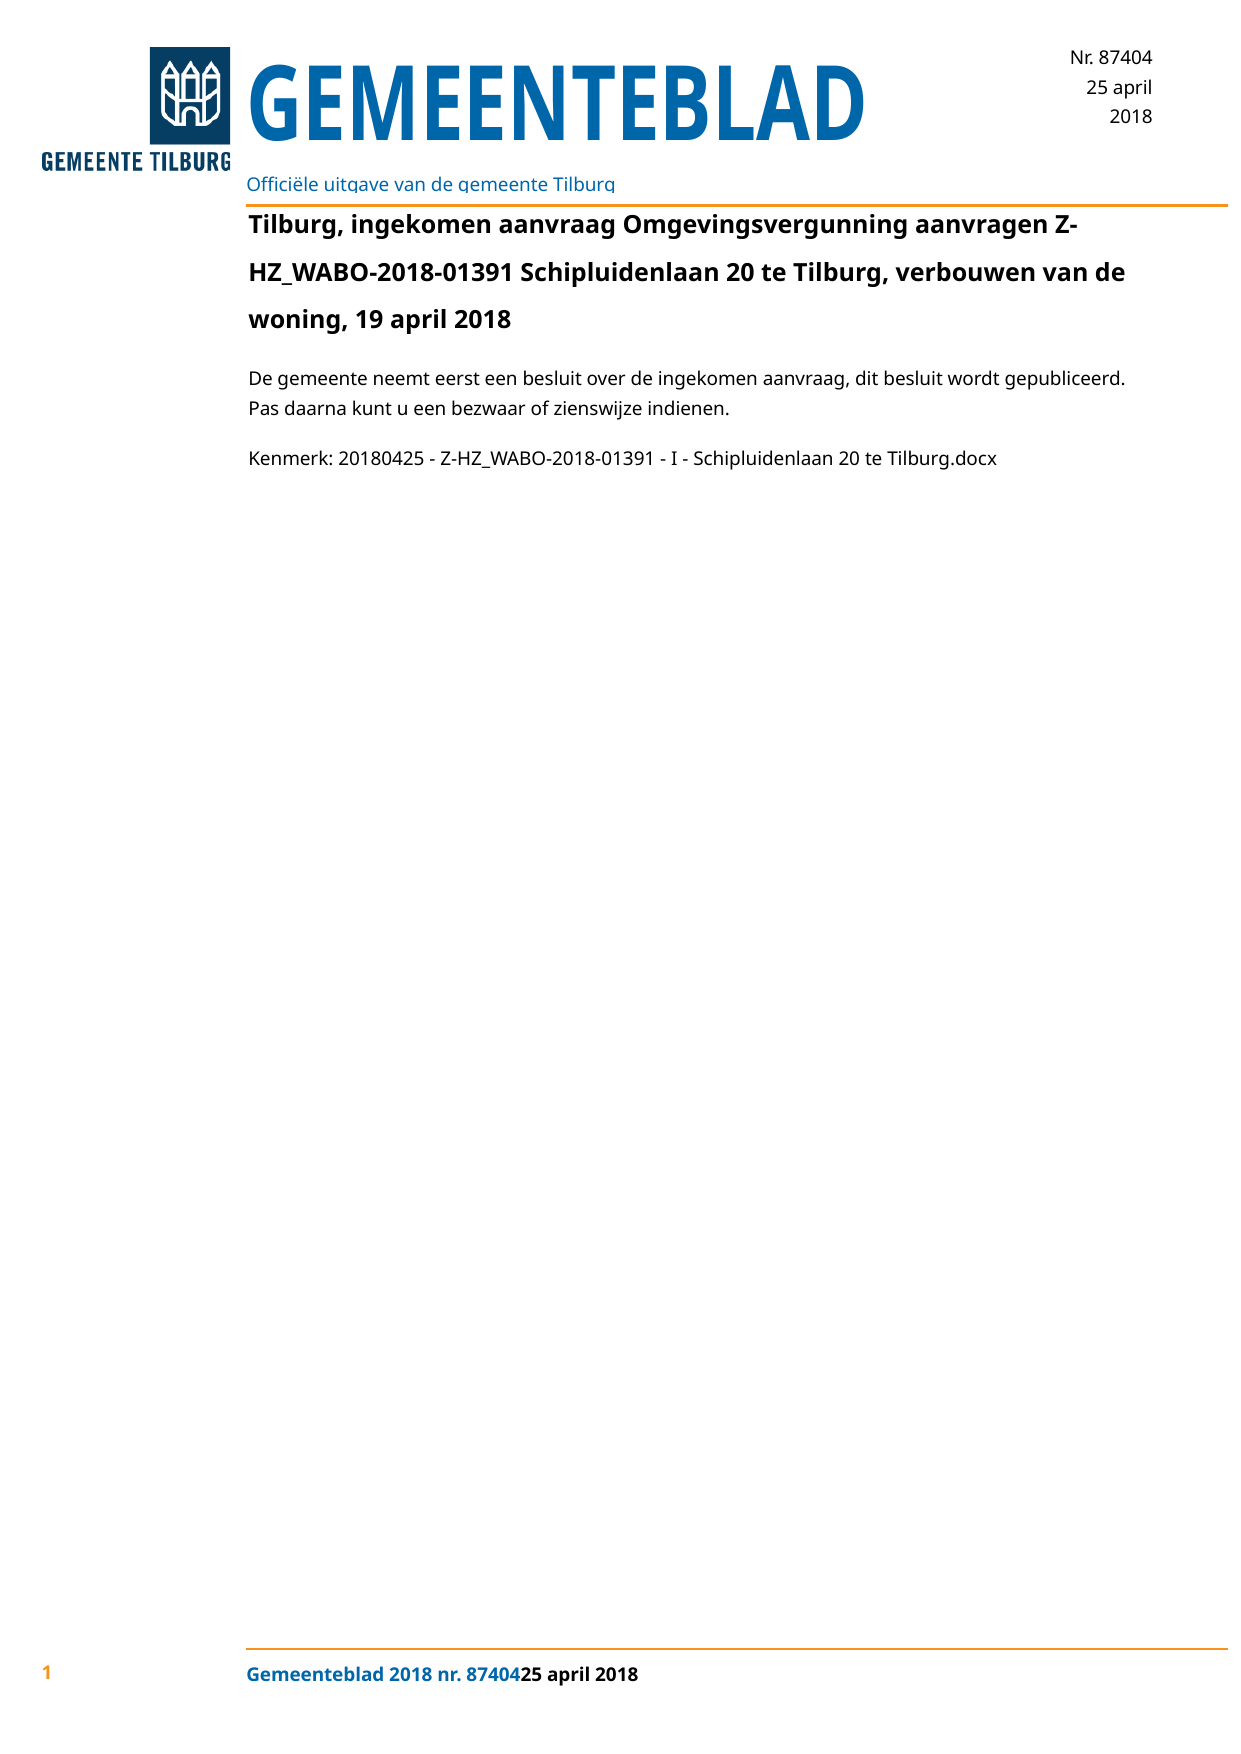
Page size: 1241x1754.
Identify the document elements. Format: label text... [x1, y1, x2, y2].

picture [41, 47, 231, 172]
text Kenmerk: 20180425 - Z-HZ_WABO-2018-01391 - I - Schipluidenlaan 20 te Tilburg.docx [248, 446, 1152, 471]
text Tilburg, ingekomen aanvraag Omgevingsvergunning aanvragen Z-HZ_WABO-2018-01391 Schipluidenlaan 20 te Tilburg, verbouwen van de woning, 19 april 2018 [248, 207, 1152, 336]
text De gemeente neemt eerst een besluit over de ingekomen aanvraag, dit besluit wordt gepubliceerd. Pas daarna kunt u een bezwaar of zienswijze indienen. [248, 366, 1152, 421]
